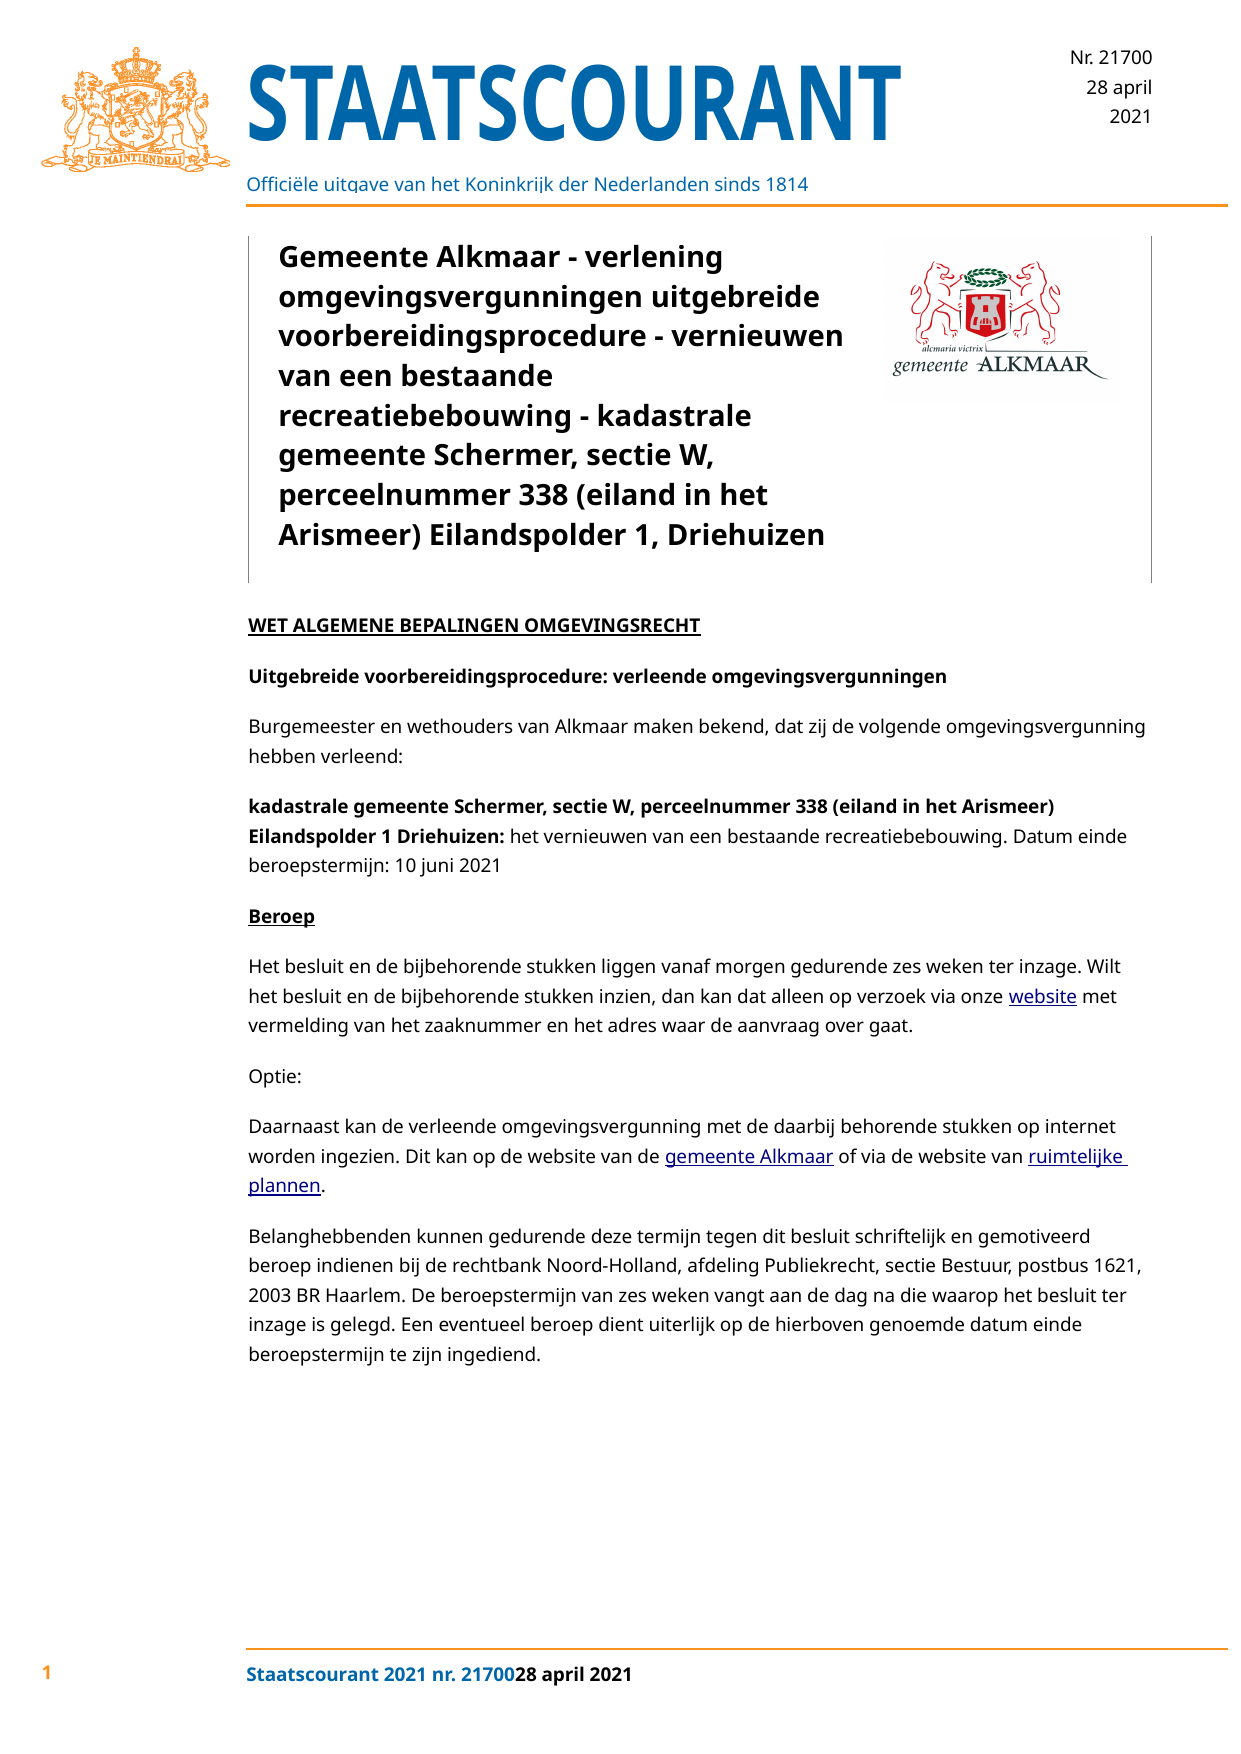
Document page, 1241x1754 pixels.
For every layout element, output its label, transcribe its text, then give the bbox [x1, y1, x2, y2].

text Optie: [248, 1063, 1152, 1088]
text Uitgebreide voorbereidingsprocedure: verleende omgevingsvergunningen [248, 663, 1152, 688]
table_header [850, 236, 1151, 583]
text Beroep [248, 903, 1152, 928]
text Daarnaast kan de verleende omgevingsvergunning met de daarbij behorende stukken op internet worden ingezien. Dit kan op de website van de gemeente Alkmaar of via de website van ruimtelijke plannen. [248, 1113, 1152, 1198]
table_header Gemeente Alkmaar - verlening omgevingsvergunningen uitgebreide voorbereidingsprocedure - vernieuwen van een bestaande recreatiebebouwing - kadastrale gemeente Schermer, sectie W, perceelnummer 338 (eiland in het Arismeer) Eilandspolder 1, Driehuizen [249, 236, 850, 583]
picture [41, 47, 231, 172]
picture [882, 236, 1119, 404]
text kadastrale gemeente Schermer, sectie W, perceelnummer 338 (eiland in het Arismeer) Eilandspolder 1 Driehuizen: het vernieuwen van een bestaande recreatiebebouwing. Datum einde beroepstermijn: 10 juni 2021 [248, 793, 1152, 878]
text Belanghebbenden kunnen gedurende deze termijn tegen dit besluit schriftelijk en gemotiveerd beroep indienen bij de rechtbank Noord-Holland, afdeling Publiekrecht, sectie Bestuur, postbus 1621, 2003 BR Haarlem. De beroepstermijn van zes weken vangt aan de dag na die waarop het besluit ter inzage is gelegd. Een eventueel beroep dient uiterlijk op de hierboven genoemde datum einde beroepstermijn te zijn ingediend. [248, 1223, 1152, 1367]
text Burgemeester en wethouders van Alkmaar maken bekend, dat zij de volgende omgevingsvergunning hebben verleend: [248, 713, 1152, 768]
text WET ALGEMENE BEPALINGEN OMGEVINGSRECHT [248, 612, 1152, 638]
text Het besluit en de bijbehorende stukken liggen vanaf morgen gedurende zes weken ter inzage. Wilt het besluit en de bijbehorende stukken inzien, dan kan dat alleen op verzoek via onze website met vermelding van het zaaknummer en het adres waar de aanvraag over gaat. [248, 953, 1152, 1038]
